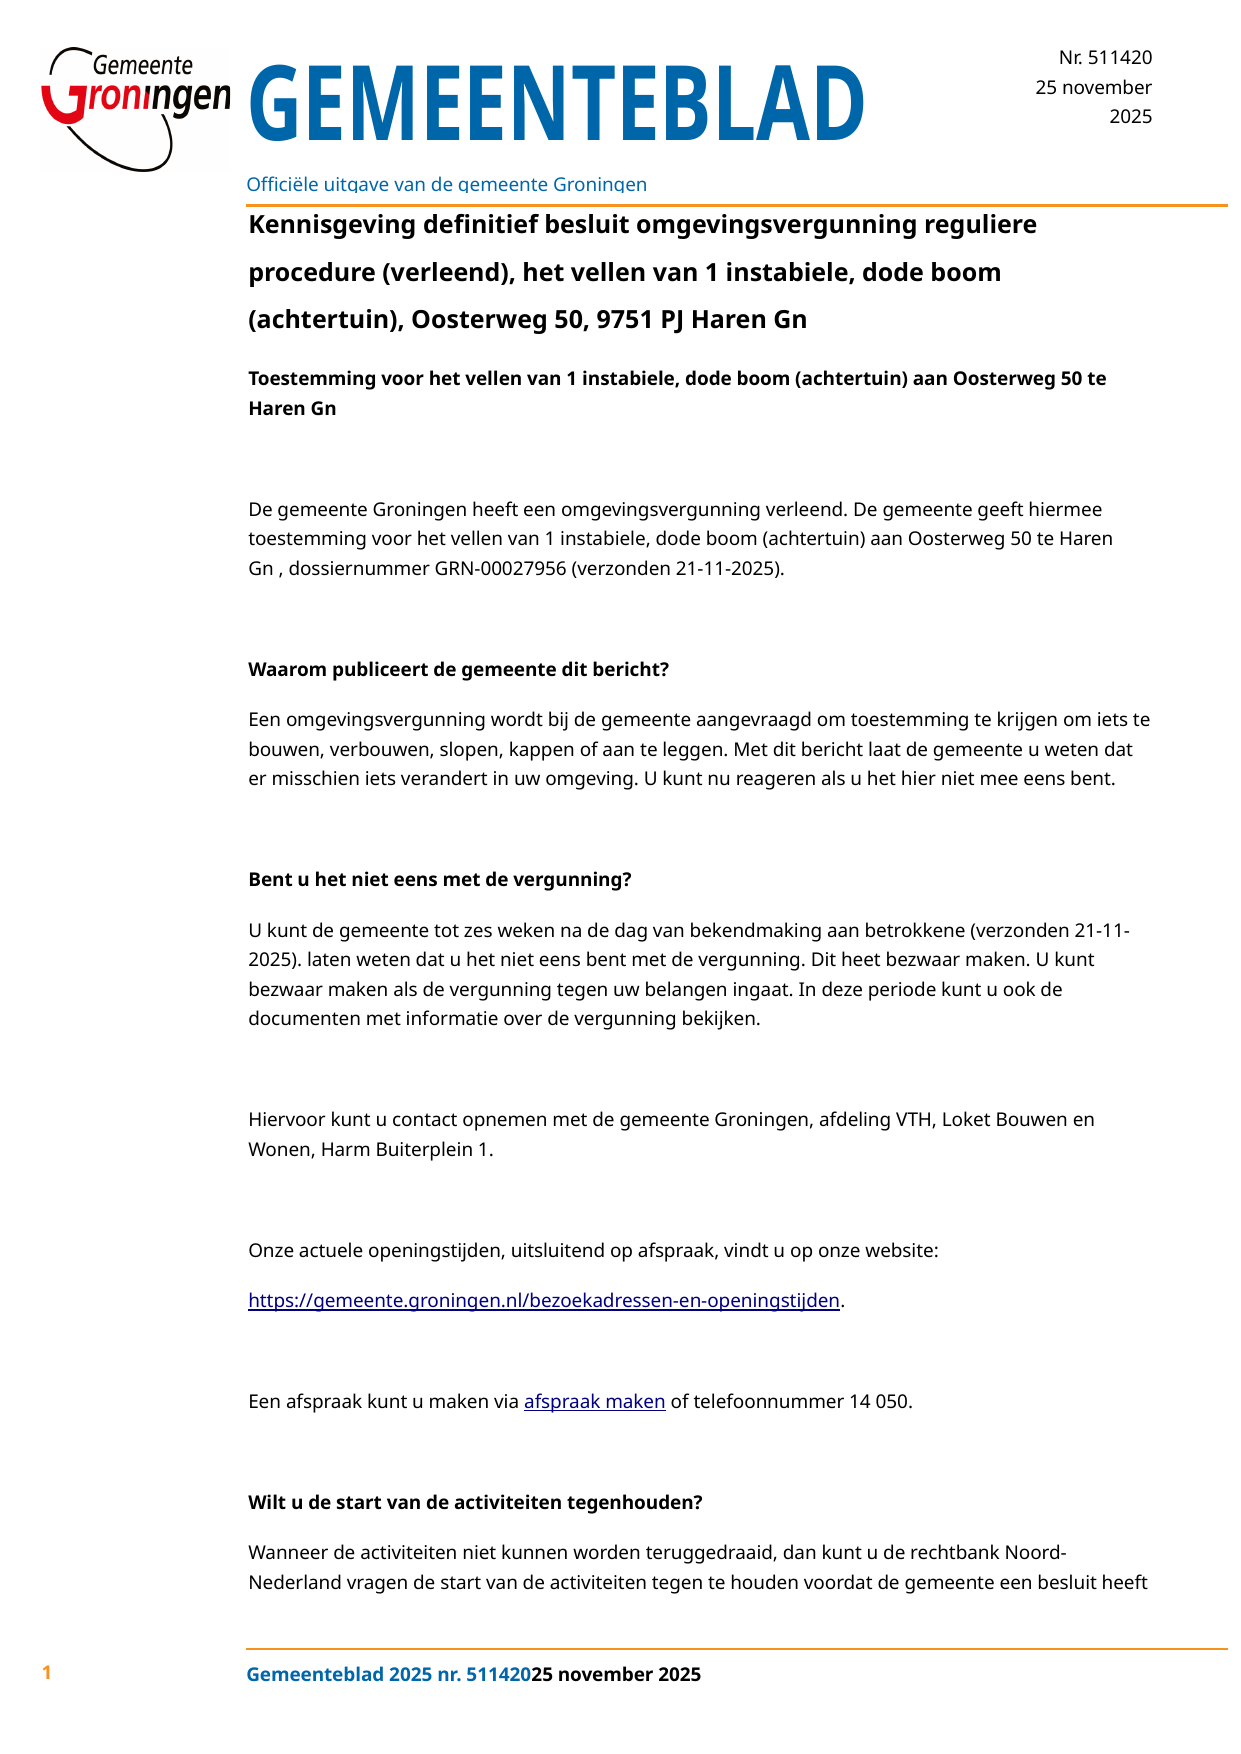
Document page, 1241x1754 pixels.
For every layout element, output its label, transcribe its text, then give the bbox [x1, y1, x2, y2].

text U kunt de gemeente tot zes weken na de dag van bekendmaking aan betrokkene (verzonden 21-11-2025). laten weten dat u het niet eens bent met de vergunning. Dit heet bezwaar maken. U kunt bezwaar maken als de vergunning tegen uw belangen ingaat. In deze periode kunt u ook de documenten met informatie over de vergunning bekijken. [248, 917, 1152, 1031]
picture [41, 47, 231, 172]
text Toestemming voor het vellen van 1 instabiele, dode boom (achtertuin) aan Oosterweg 50 te Haren Gn [248, 366, 1152, 421]
text https://gemeente.groningen.nl/bezoekadressen-en-openingstijden. [248, 1287, 1152, 1313]
text Bent u het niet eens met de vergunning? [248, 866, 1152, 892]
text Een omgevingsvergunning wordt bij de gemeente aangevraagd om toestemming te krijgen om iets te bouwen, verbouwen, slopen, kappen of aan te leggen. Met dit bericht laat de gemeente u weten dat er misschien iets verandert in uw omgeving. U kunt nu reageren als u het hier niet mee eens bent. [248, 706, 1152, 791]
text Een afspraak kunt u maken via afspraak maken of telefoonnummer 14 050. [248, 1388, 1152, 1414]
text Onze actuele openingstijden, uitsluitend op afspraak, vindt u op onze website: [248, 1237, 1152, 1262]
text De gemeente Groningen heeft een omgevingsvergunning verleend. De gemeente geeft hiermee toestemming voor het vellen van 1 instabiele, dode boom (achtertuin) aan Oosterweg 50 te Haren Gn , dossiernummer GRN-00027956 (verzonden 21-11-2025). [248, 496, 1152, 581]
text Wanneer de activiteiten niet kunnen worden teruggedraaid, dan kunt u de rechtbank Noord-Nederland vragen de start van de activiteiten tegen te houden voordat de gemeente een besluit heeft [248, 1539, 1152, 1594]
text Kennisgeving definitief besluit omgevingsvergunning reguliere procedure (verleend), het vellen van 1 instabiele, dode boom (achtertuin), Oosterweg 50, 9751 PJ Haren Gn [248, 207, 1152, 336]
text Wilt u de start van de activiteiten tegenhouden? [248, 1489, 1152, 1514]
text Waarom publiceert de gemeente dit bericht? [248, 656, 1152, 682]
text Hiervoor kunt u contact opnemen met de gemeente Groningen, afdeling VTH, Loket Bouwen en Wonen, Harm Buiterplein 1. [248, 1106, 1152, 1162]
